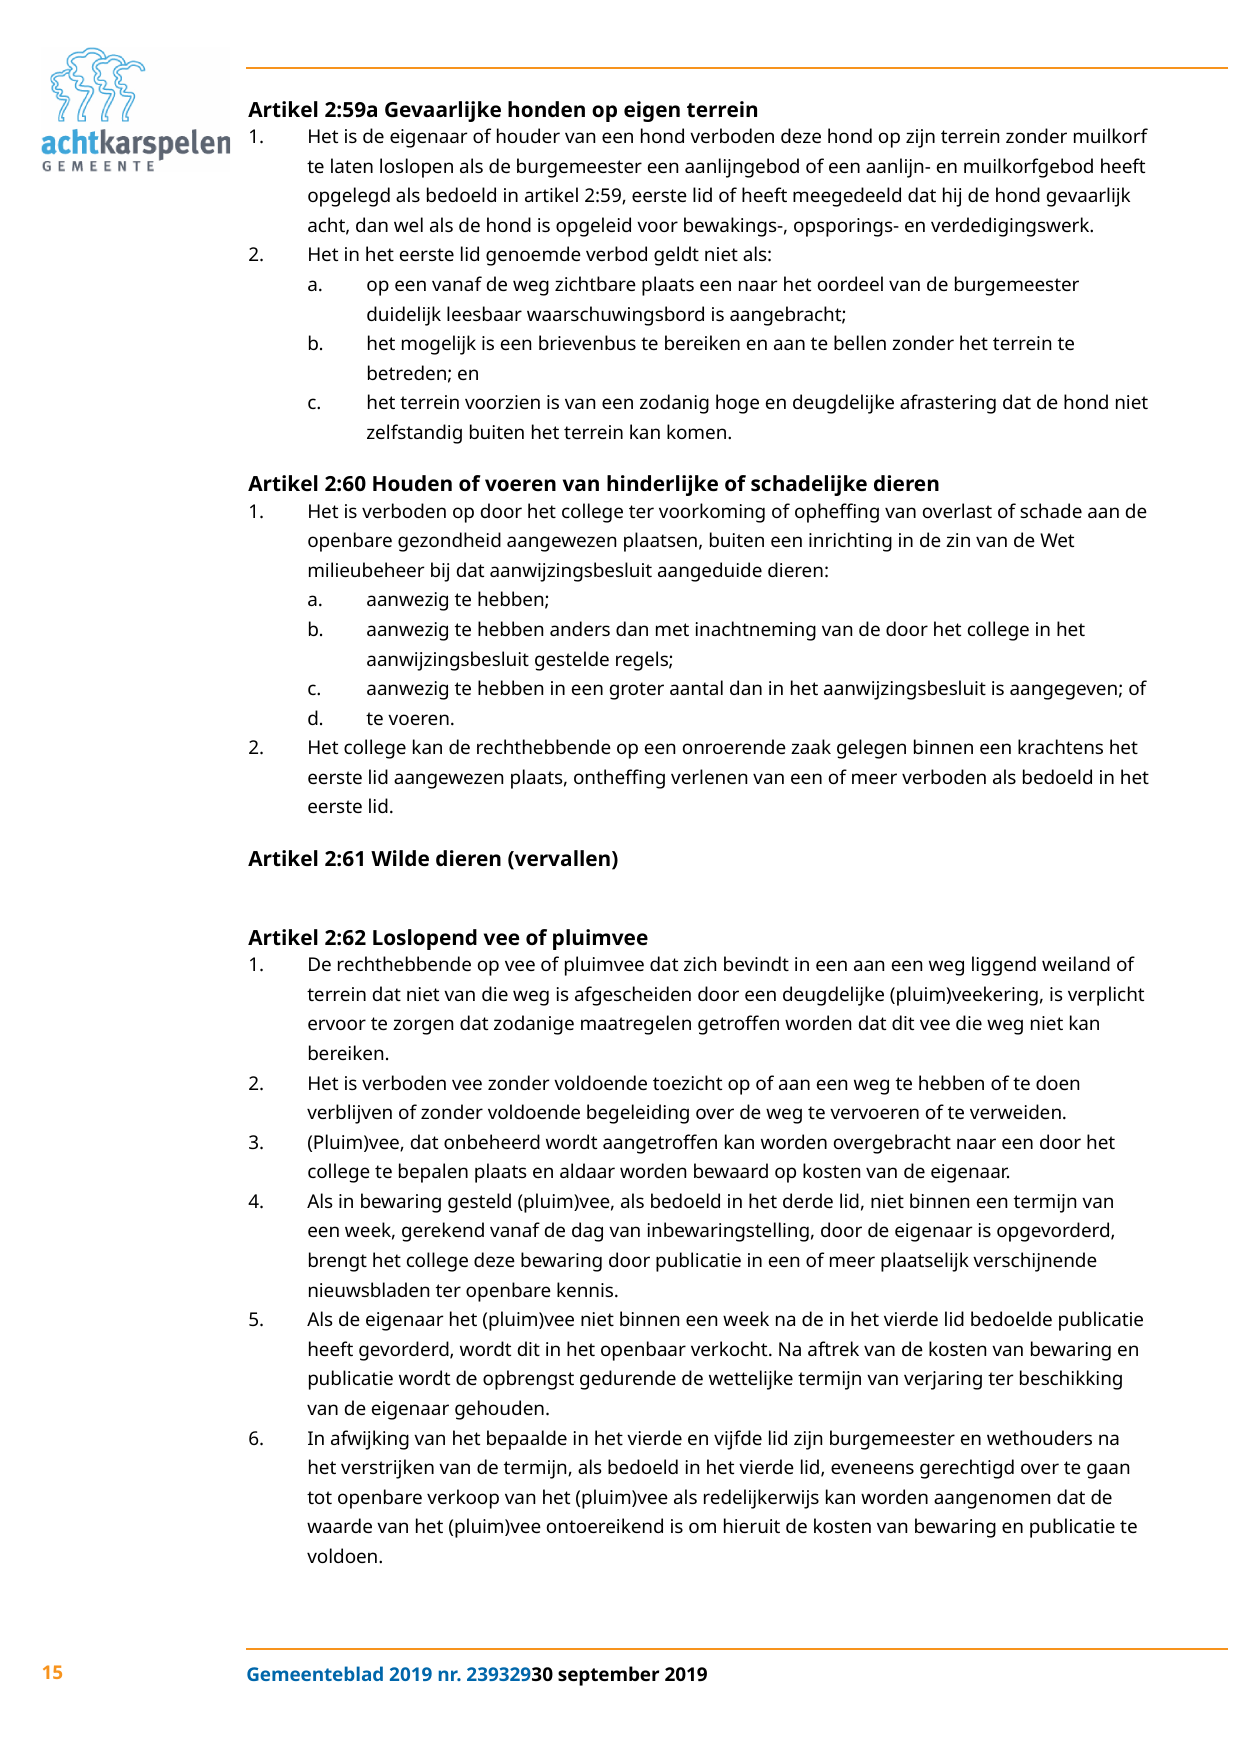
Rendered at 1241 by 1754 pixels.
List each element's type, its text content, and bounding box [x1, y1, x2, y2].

text Artikel 2:60 Houden of voeren van hinderlijke of schadelijke dieren [248, 469, 1152, 498]
list Het is verboden op door het college ter voorkoming of opheffing van overlast of schade aan de openbare gezondheid aangewezen plaatsen, buiten een inrichting in de zin van de Wet milieubeheer bij dat aanwijzingsbesluit aangeduide dieren: [248, 498, 1152, 583]
list aanwezig te hebben; [307, 587, 1152, 612]
list Het in het eerste lid genoemde verbod geldt niet als: [248, 242, 1152, 267]
picture [41, 47, 231, 172]
list Het is de eigenaar of houder van een hond verboden deze hond op zijn terrein zonder muilkorf te laten loslopen als de burgemeester een aanlijngebod of een aanlijn- en muilkorfgebod heeft opgelegd als bedoeld in artikel 2:59, eerste lid of heeft meegedeeld dat hij de hond gevaarlijk acht, dan wel als de hond is opgeleid voor bewakings-, opsporings- en verdedigingswerk. [248, 123, 1152, 238]
text Artikel 2:59a Gevaarlijke honden op eigen terrein [248, 95, 1152, 123]
list (Pluim)vee, dat onbeheerd wordt aangetroffen kan worden overgebracht naar een door het college te bepalen plaats en aldaar worden bewaard op kosten van de eigenaar. [248, 1129, 1152, 1184]
list Het is verboden vee zonder voldoende toezicht op of aan een weg te hebben of te doen verblijven of zonder voldoende begeleiding over de weg te vervoeren of te verweiden. [248, 1070, 1152, 1125]
list Als in bewaring gesteld (pluim)vee, als bedoeld in het derde lid, niet binnen een termijn van een week, gerekend vanaf de dag van inbewaringstelling, door de eigenaar is opgevorderd, brengt het college deze bewaring door publicatie in een of meer plaatselijk verschijnende nieuwsbladen ter openbare kennis. [248, 1188, 1152, 1303]
list het mogelijk is een brievenbus te bereiken en aan te bellen zonder het terrein te betreden; en [307, 330, 1152, 386]
list het terrein voorzien is van een zodanig hoge en deugdelijke afrastering dat de hond niet zelfstandig buiten het terrein kan komen. [307, 389, 1152, 445]
list aanwezig te hebben anders dan met inachtneming van de door het college in het aanwijzingsbesluit gestelde regels; [307, 616, 1152, 672]
text Artikel 2:61 Wilde dieren (vervallen) [248, 844, 1152, 873]
list op een vanaf de weg zichtbare plaats een naar het oordeel van de burgemeester duidelijk leesbaar waarschuwingsbord is aangebracht; [307, 271, 1152, 326]
text Artikel 2:62 Loslopend vee of pluimvee [248, 923, 1152, 951]
list Het college kan de rechthebbende op een onroerende zaak gelegen binnen een krachtens het eerste lid aangewezen plaats, ontheffing verlenen van een of meer verboden als bedoeld in het eerste lid. [248, 734, 1152, 819]
list De rechthebbende op vee of pluimvee dat zich bevindt in een aan een weg liggend weiland of terrein dat niet van die weg is afgescheiden door een deugdelijke (pluim)veekering, is verplicht ervoor te zorgen dat zodanige maatregelen getroffen worden dat dit vee die weg niet kan bereiken. [248, 951, 1152, 1066]
list Als de eigenaar het (pluim)vee niet binnen een week na de in het vierde lid bedoelde publicatie heeft gevorderd, wordt dit in het openbaar verkocht. Na aftrek van de kosten van bewaring en publicatie wordt de opbrengst gedurende de wettelijke termijn van verjaring ter beschikking van de eigenaar gehouden. [248, 1306, 1152, 1421]
list te voeren. [307, 705, 1152, 731]
list In afwijking van het bepaalde in het vierde en vijfde lid zijn burgemeester en wethouders na het verstrijken van de termijn, als bedoeld in het vierde lid, eveneens gerechtigd over te gaan tot openbare verkoop van het (pluim)vee als redelijkerwijs kan worden aangenomen dat de waarde van het (pluim)vee ontoereikend is om hieruit de kosten van bewaring en publicatie te voldoen. [248, 1425, 1152, 1569]
list aanwezig te hebben in een groter aantal dan in het aanwijzingsbesluit is aangegeven; of [307, 675, 1152, 701]
